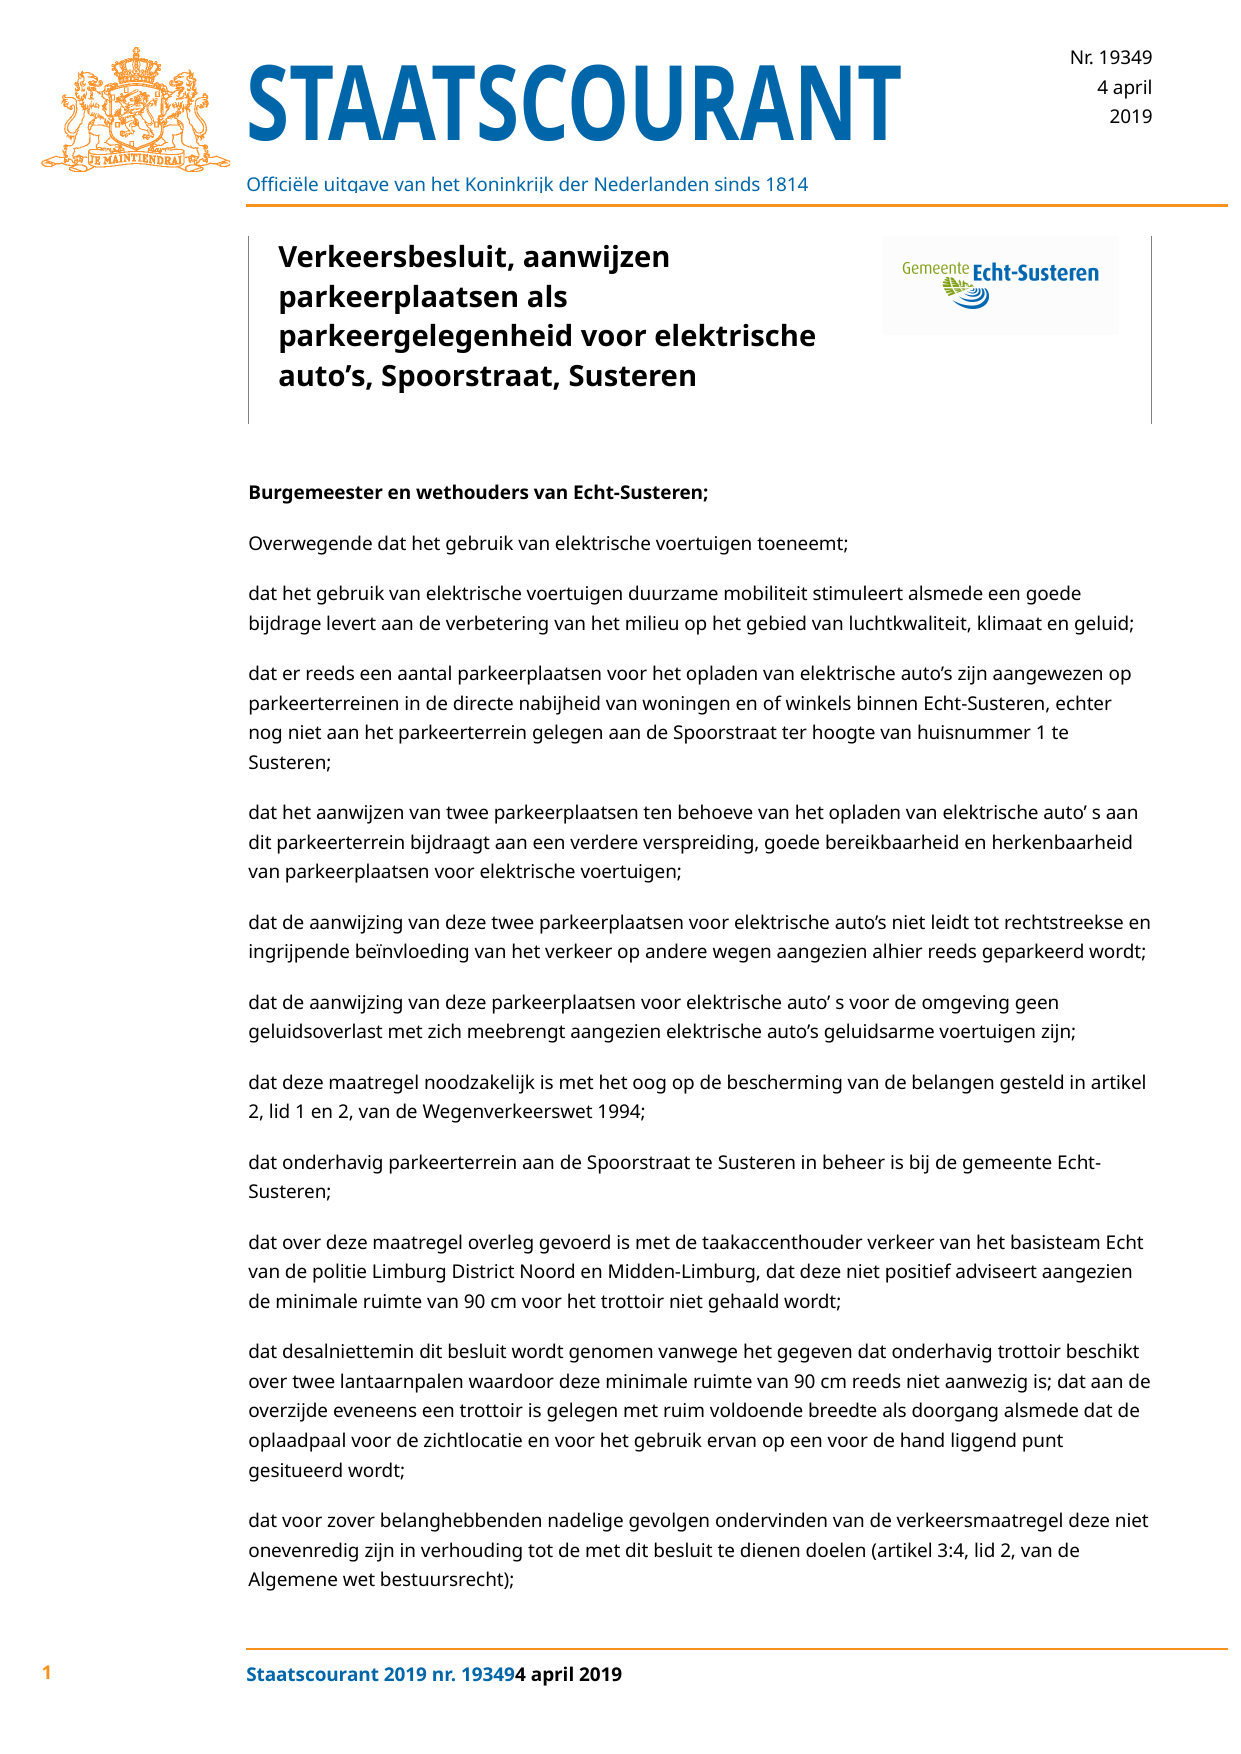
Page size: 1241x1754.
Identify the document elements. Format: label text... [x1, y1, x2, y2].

text dat onderhavig parkeerterrein aan de Spoorstraat te Susteren in beheer is bij de gemeente Echt-Susteren; [248, 1149, 1152, 1204]
table_header Verkeersbesluit, aanwijzen parkeerplaatsen als parkeergelegenheid voor elektrische auto’s, Spoorstraat, Susteren [249, 236, 850, 424]
text dat deze maatregel noodzakelijk is met het oog op de bescherming van de belangen gesteld in artikel 2, lid 1 en 2, van de Wegenverkeerswet 1994; [248, 1069, 1152, 1124]
picture [882, 236, 1119, 335]
text dat er reeds een aantal parkeerplaatsen voor het opladen van elektrische auto’s zijn aangewezen op parkeerterreinen in de directe nabijheid van woningen en of winkels binnen Echt-Susteren, echter nog niet aan het parkeerterrein gelegen aan de Spoorstraat ter hoogte van huisnummer 1 te Susteren; [248, 660, 1152, 775]
text dat de aanwijzing van deze parkeerplaatsen voor elektrische auto’ s voor de omgeving geen geluidsoverlast met zich meebrengt aangezien elektrische auto’s geluidsarme voertuigen zijn; [248, 989, 1152, 1044]
text dat het aanwijzen van twee parkeerplaatsen ten behoeve van het opladen van elektrische auto’ s aan dit parkeerterrein bijdraagt aan een verdere verspreiding, goede bereikbaarheid en herkenbaarheid van parkeerplaatsen voor elektrische voertuigen; [248, 799, 1152, 884]
text Overwegende dat het gebruik van elektrische voertuigen toeneemt; [248, 530, 1152, 556]
text dat desalniettemin dit besluit wordt genomen vanwege het gegeven dat onderhavig trottoir beschikt over twee lantaarnpalen waardoor deze minimale ruimte van 90 cm reeds niet aanwezig is; dat aan de overzijde eveneens een trottoir is gelegen met ruim voldoende breedte als doorgang alsmede dat de oplaadpaal voor de zichtlocatie en voor het gebruik ervan op een voor de hand liggend punt gesitueerd wordt; [248, 1338, 1152, 1483]
text dat over deze maatregel overleg gevoerd is met de taakaccenthouder verkeer van het basisteam Echt van de politie Limburg District Noord en Midden-Limburg, dat deze niet positief adviseert aangezien de minimale ruimte van 90 cm voor het trottoir niet gehaald wordt; [248, 1229, 1152, 1314]
table_header [850, 236, 1151, 424]
picture [41, 47, 231, 172]
text dat het gebruik van elektrische voertuigen duurzame mobiliteit stimuleert alsmede een goede bijdrage levert aan de verbetering van het milieu op het gebied van luchtkwaliteit, klimaat en geluid; [248, 580, 1152, 636]
text Burgemeester en wethouders van Echt-Susteren; [248, 479, 1152, 505]
text dat voor zover belanghebbenden nadelige gevolgen ondervinden van de verkeersmaatregel deze niet onevenredig zijn in verhouding tot de met dit besluit te dienen doelen (artikel 3:4, lid 2, van de Algemene wet bestuursrecht); [248, 1507, 1152, 1592]
text dat de aanwijzing van deze twee parkeerplaatsen voor elektrische auto’s niet leidt tot rechtstreekse en ingrijpende beïnvloeding van het verkeer op andere wegen aangezien alhier reeds geparkeerd wordt; [248, 909, 1152, 964]
